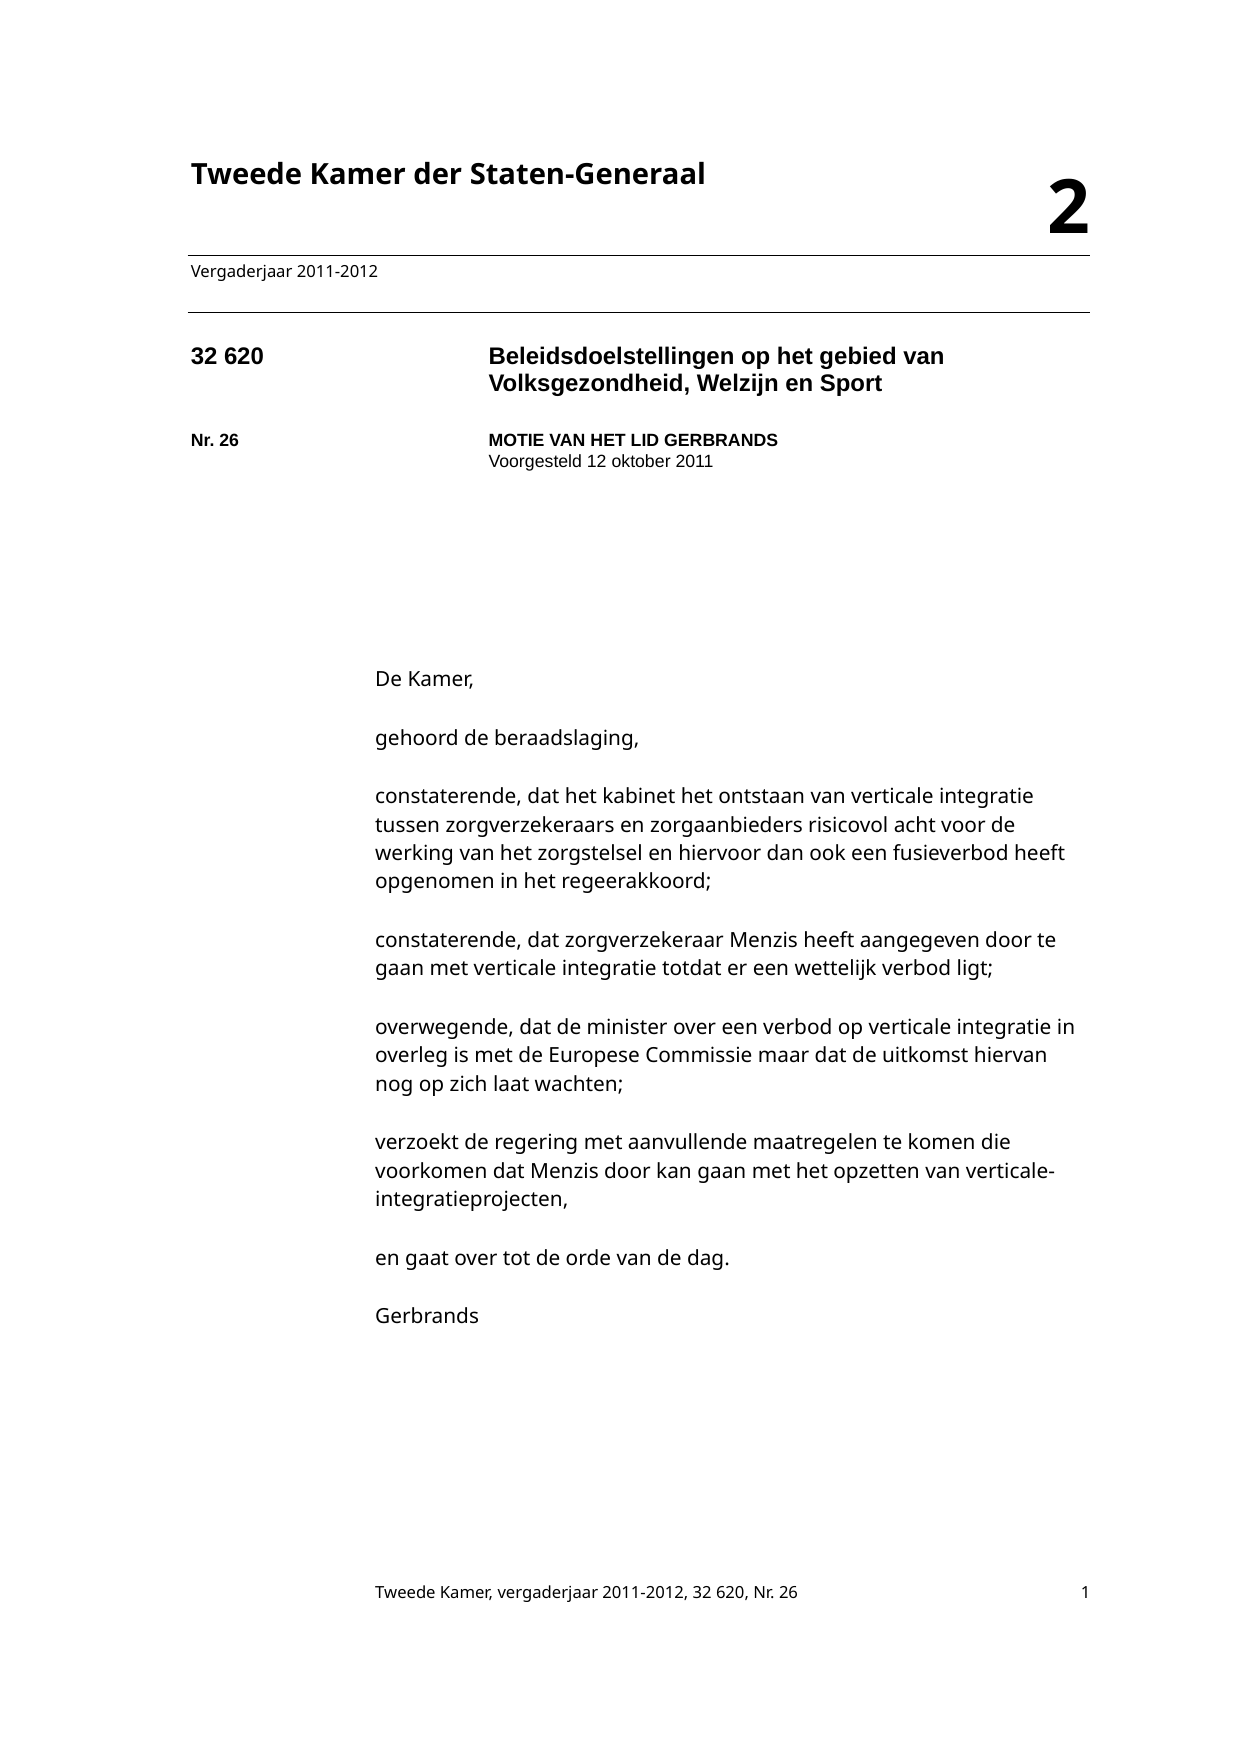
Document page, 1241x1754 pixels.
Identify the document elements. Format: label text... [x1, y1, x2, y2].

text constaterende, dat het kabinet het ontstaan van verticale integratie tussen zorgverzekeraars en zorgaanbieders risicovol acht voor de werking van het zorgstelsel en hiervoor dan ook een fusieverbod heeft opgenomen in het regeerakkoord; [375, 781, 1090, 895]
text verzoekt de regering met aanvullende maatregelen te komen die voorkomen dat Menzis door kan gaan met het opzetten van verticale-integratieprojecten, [375, 1127, 1090, 1213]
table_cell Beleidsdoelstellingen op het gebied van Volksgezondheid, Welzijn en Sport [485, 339, 1090, 427]
table_header 2 [910, 150, 1090, 255]
table_cell MOTIE VAN HET LID GERBRANDS Voorgesteld 12 oktober 2011 [485, 427, 1090, 546]
text gehoord de beraadslaging, [375, 723, 1090, 751]
table_cell Nr. 26 [188, 427, 485, 546]
table_cell 32 620 [188, 339, 485, 427]
table_cell [188, 313, 485, 339]
text De Kamer, [375, 664, 1090, 693]
table_header Tweede Kamer der Staten-Generaal [188, 150, 909, 255]
text overwegende, dat de minister over een verbod op verticale integratie in overleg is met de Europese Commissie maar dat de uitkomst hiervan nog op zich laat wachten; [375, 1012, 1090, 1097]
table_cell Vergaderjaar 2011-2012 [188, 256, 485, 312]
table_cell [485, 313, 1090, 339]
text constaterende, dat zorgverzekeraar Menzis heeft aangegeven door te gaan met verticale integratie totdat er een wettelijk verbod ligt; [375, 925, 1090, 982]
table_cell [485, 256, 1090, 312]
text en gaat over tot de orde van de dag. [375, 1243, 1090, 1271]
text Gerbrands [375, 1301, 1090, 1329]
